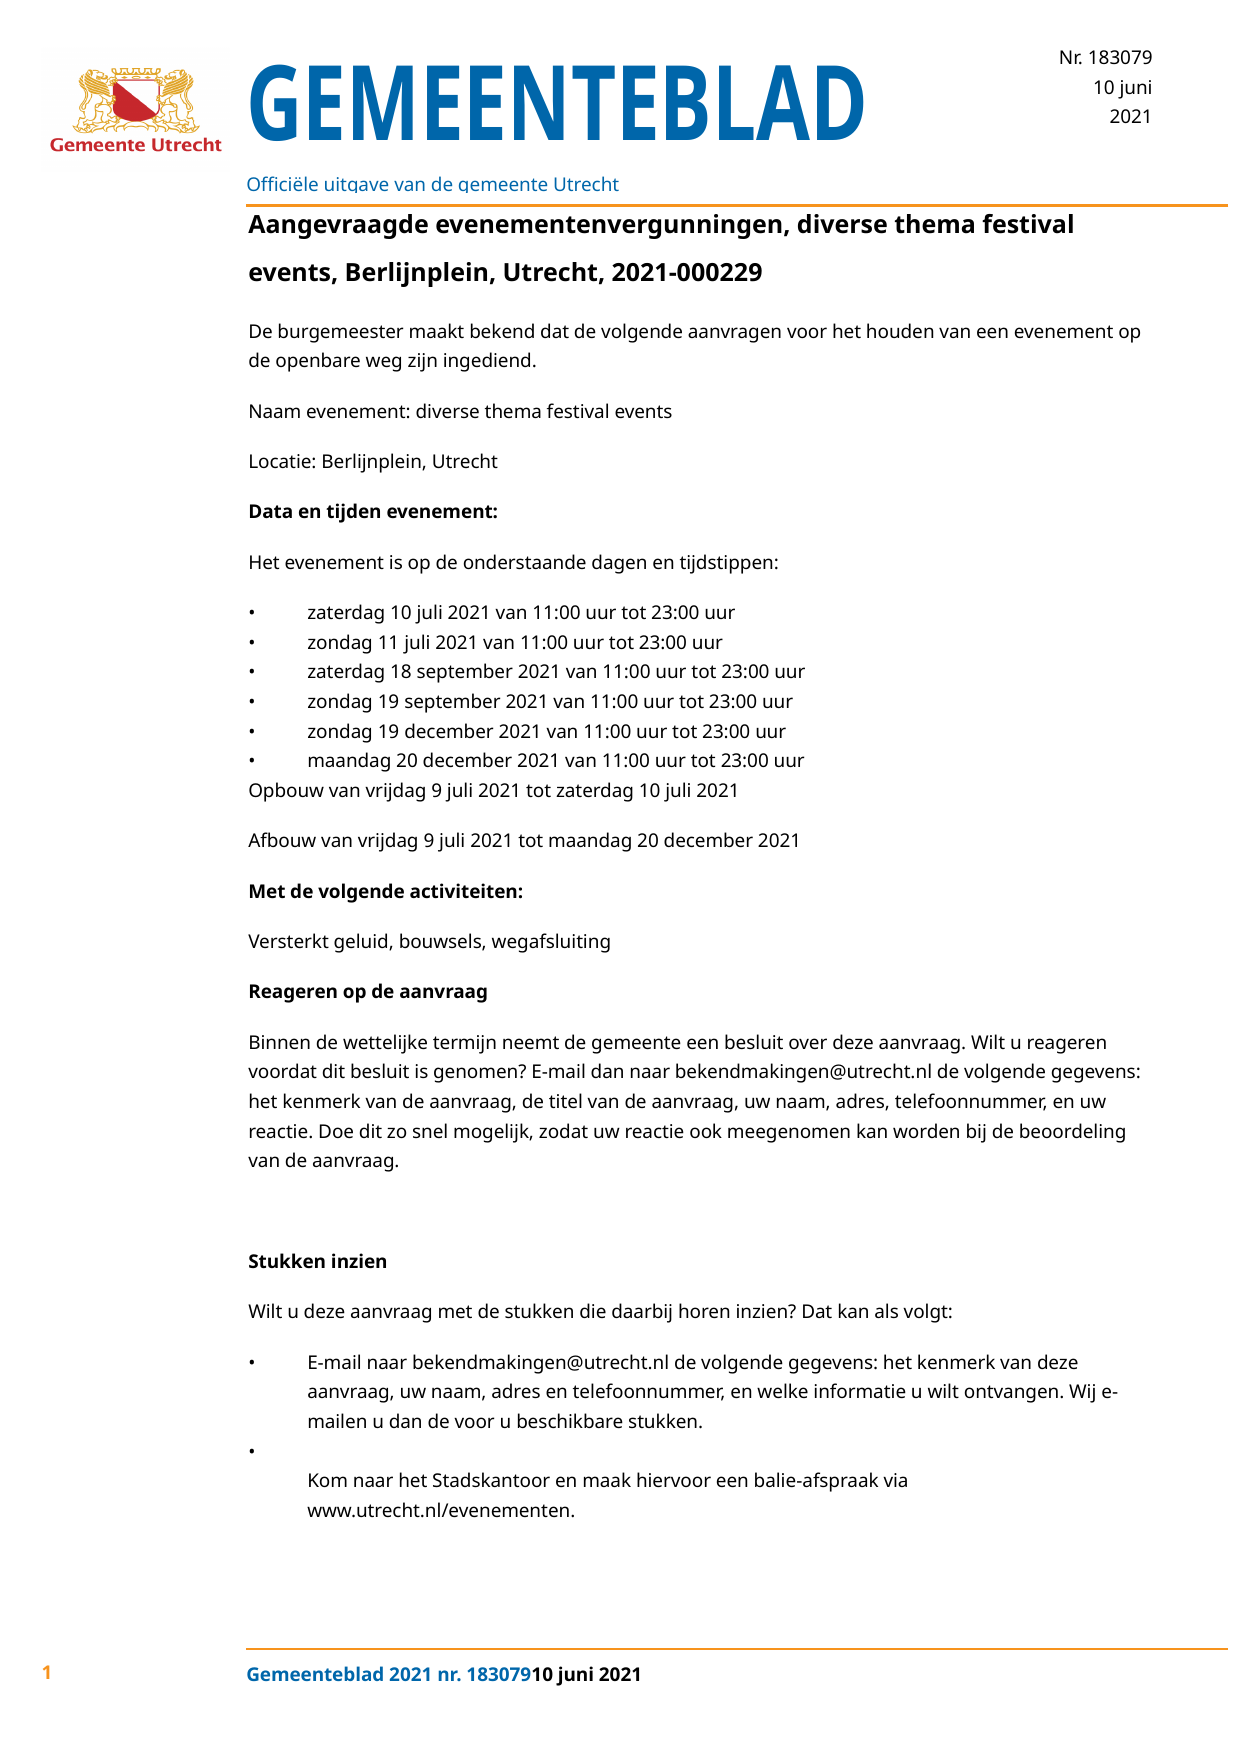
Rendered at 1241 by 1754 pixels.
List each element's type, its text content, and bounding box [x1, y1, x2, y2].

text Data en tijden evenement: [248, 499, 1152, 524]
list zaterdag 18 september 2021 van 11:00 uur tot 23:00 uur [248, 659, 1152, 684]
text Het evenement is op de onderstaande dagen en tijdstippen: [248, 549, 1152, 575]
list Kom naar het Stadskantoor en maak hiervoor een balie-afspraak via www.utrecht.nl/evenementen. [248, 1467, 1152, 1523]
list zondag 19 december 2021 van 11:00 uur tot 23:00 uur [248, 718, 1152, 744]
text Met de volgende activiteiten: [248, 878, 1152, 904]
text Aangevraagde evenementenvergunningen, diverse thema festival events, Berlijnplein, Utrecht, 2021-000229 [248, 207, 1152, 288]
text Opbouw van vrijdag 9 juli 2021 tot zaterdag 10 juli 2021 [248, 777, 1152, 803]
list zondag 19 september 2021 van 11:00 uur tot 23:00 uur [248, 688, 1152, 714]
text Afbouw van vrijdag 9 juli 2021 tot maandag 20 december 2021 [248, 827, 1152, 853]
text Locatie: Berlijnplein, Utrecht [248, 448, 1152, 474]
text Reageren op de aanvraag [248, 979, 1152, 1004]
text Stukken inzien [248, 1248, 1152, 1274]
text Binnen de wettelijke termijn neemt de gemeente een besluit over deze aanvraag. Wilt u reageren voordat dit besluit is genomen? E-mail dan naar bekendmakingen@utrecht.nl de volgende gegevens: het kenmerk van de aanvraag, de titel van de aanvraag, uw naam, adres, telefoonnummer, en uw reactie. Doe dit zo snel mogelijk, zodat uw reactie ook meegenomen kan worden bij de beoordeling van de aanvraag. [248, 1029, 1152, 1173]
list zaterdag 10 juli 2021 van 11:00 uur tot 23:00 uur [248, 599, 1152, 625]
text Wilt u deze aanvraag met de stukken die daarbij horen inzien? Dat kan als volgt: [248, 1299, 1152, 1324]
list maandag 20 december 2021 van 11:00 uur tot 23:00 uur [248, 747, 1152, 773]
list zondag 11 juli 2021 van 11:00 uur tot 23:00 uur [248, 629, 1152, 655]
picture [41, 47, 231, 172]
text Naam evenement: diverse thema festival events [248, 398, 1152, 424]
list E-mail naar bekendmakingen@utrecht.nl de volgende gegevens: het kenmerk van deze aanvraag, uw naam, adres en telefoonnummer, en welke informatie u wilt ontvangen. Wij e-mailen u dan de voor u beschikbare stukken. [248, 1349, 1152, 1434]
text Versterkt geluid, bouwsels, wegafsluiting [248, 928, 1152, 954]
text De burgemeester maakt bekend dat de volgende aanvragen voor het houden van een evenement op de openbare weg zijn ingediend. [248, 318, 1152, 373]
